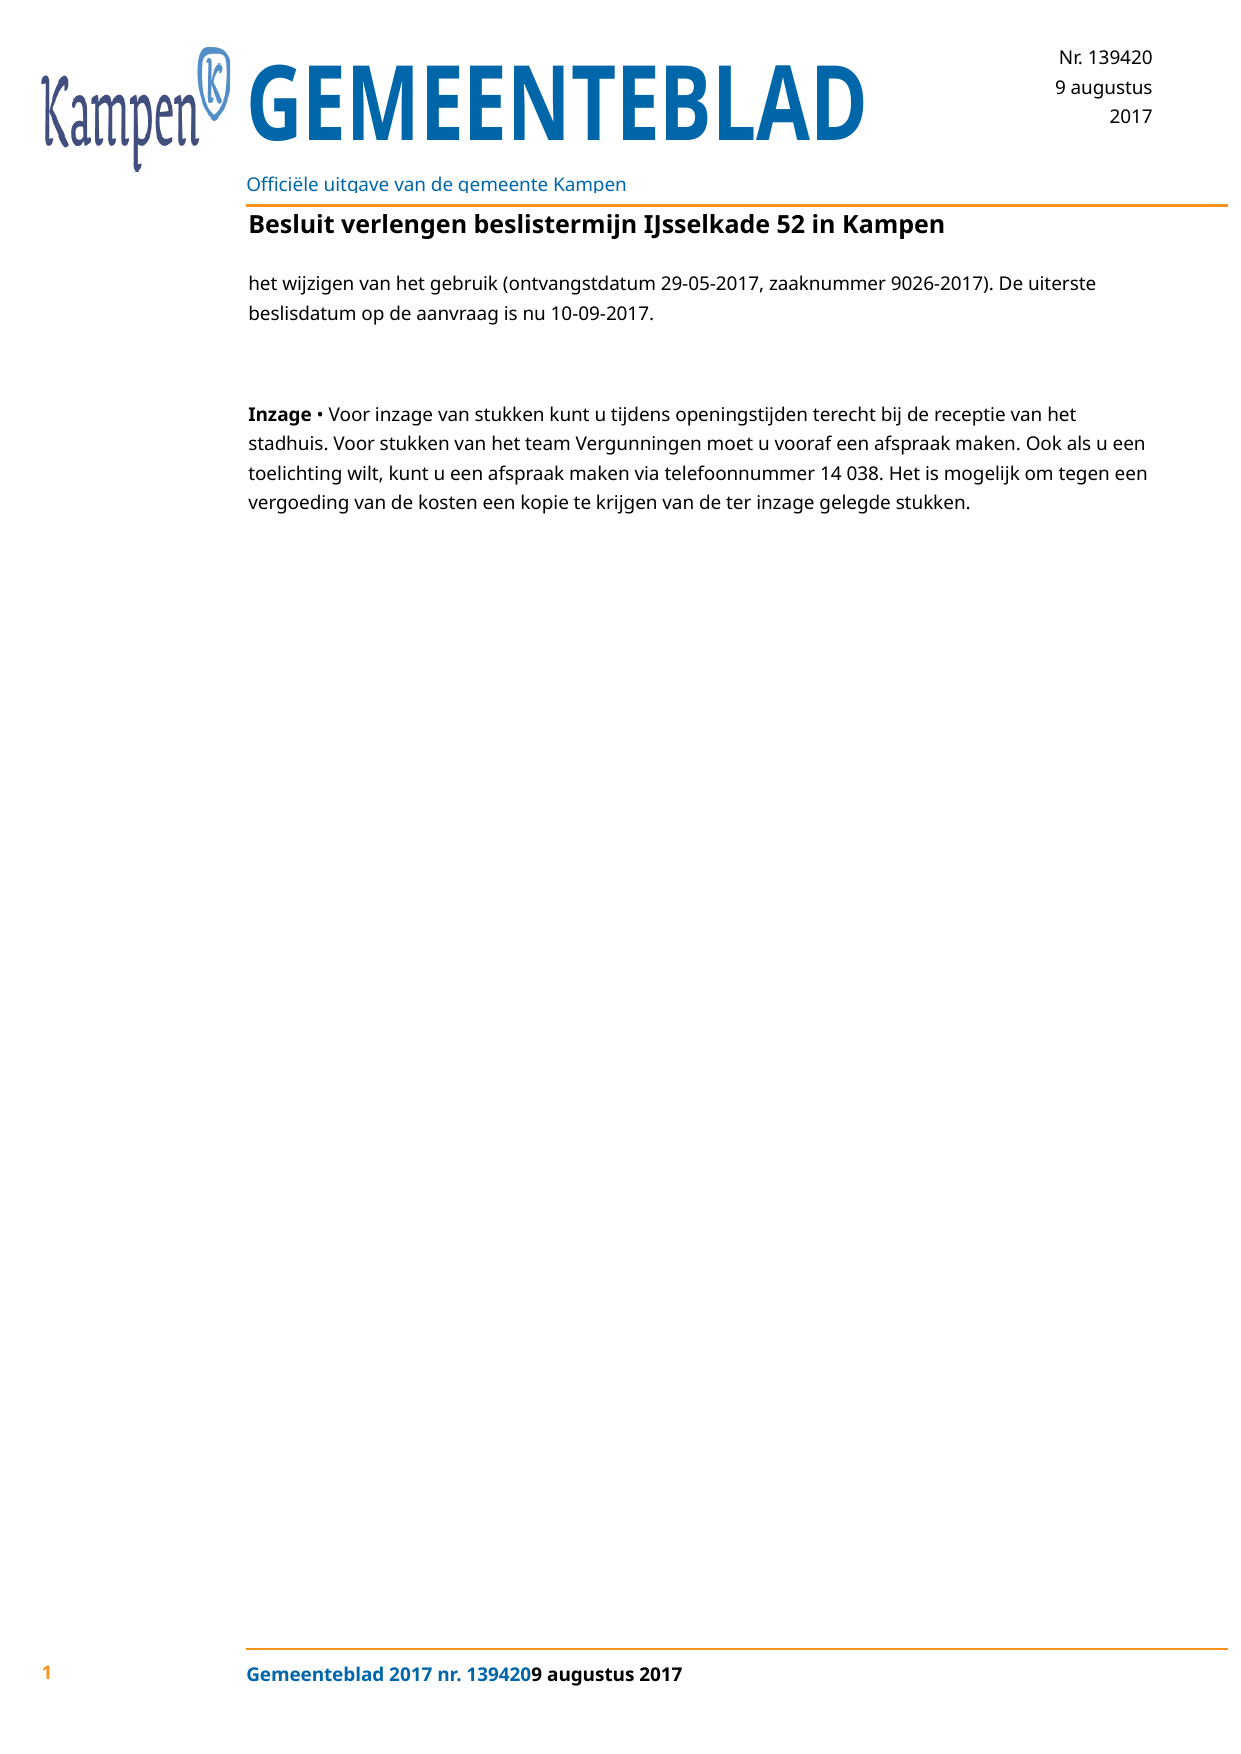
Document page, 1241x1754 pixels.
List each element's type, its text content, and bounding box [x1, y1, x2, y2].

text het wijzigen van het gebruik (ontvangstdatum 29-05-2017, zaaknummer 9026-2017). De uiterste beslisdatum op de aanvraag is nu 10-09-2017. [248, 270, 1152, 326]
text Inzage • Voor inzage van stukken kunt u tijdens openingstijden terecht bij de receptie van het stadhuis. Voor stukken van het team Vergunningen moet u vooraf een afspraak maken. Ook als u een toelichting wilt, kunt u een afspraak maken via telefoonnummer 14 038. Het is mogelijk om tegen een vergoeding van de kosten een kopie te krijgen van de ter inzage gelegde stukken. [248, 401, 1152, 515]
text Besluit verlengen beslistermijn IJsselkade 52 in Kampen [248, 207, 1152, 241]
picture [41, 47, 231, 172]
